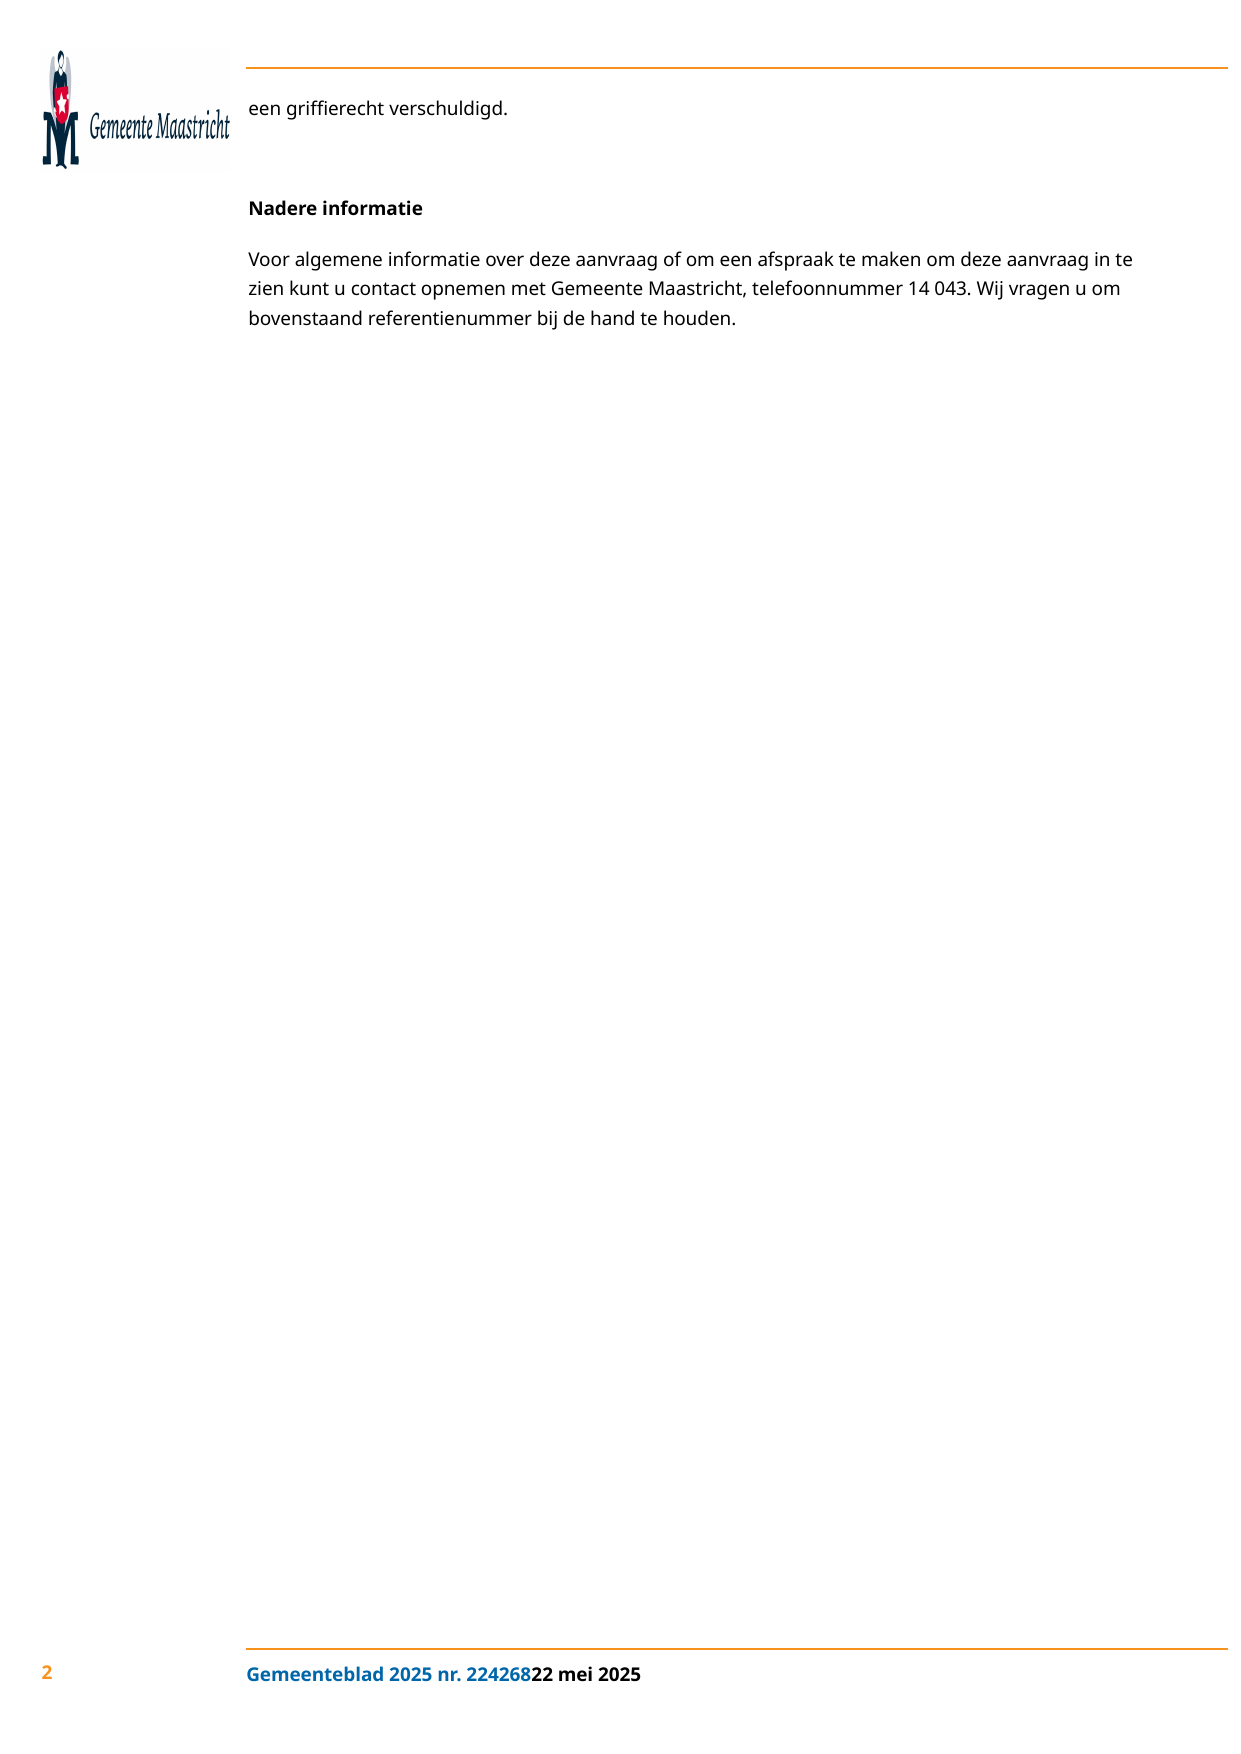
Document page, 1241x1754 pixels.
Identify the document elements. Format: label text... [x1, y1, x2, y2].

picture [41, 47, 231, 172]
text Nadere informatie [248, 196, 1152, 221]
text een griffierecht verschuldigd. [248, 95, 1152, 121]
text Voor algemene informatie over deze aanvraag of om een afspraak te maken om deze aanvraag in te zien kunt u contact opnemen met Gemeente Maastricht, telefoonnummer 14 043. Wij vragen u om bovenstaand referentienummer bij de hand te houden. [248, 246, 1152, 331]
